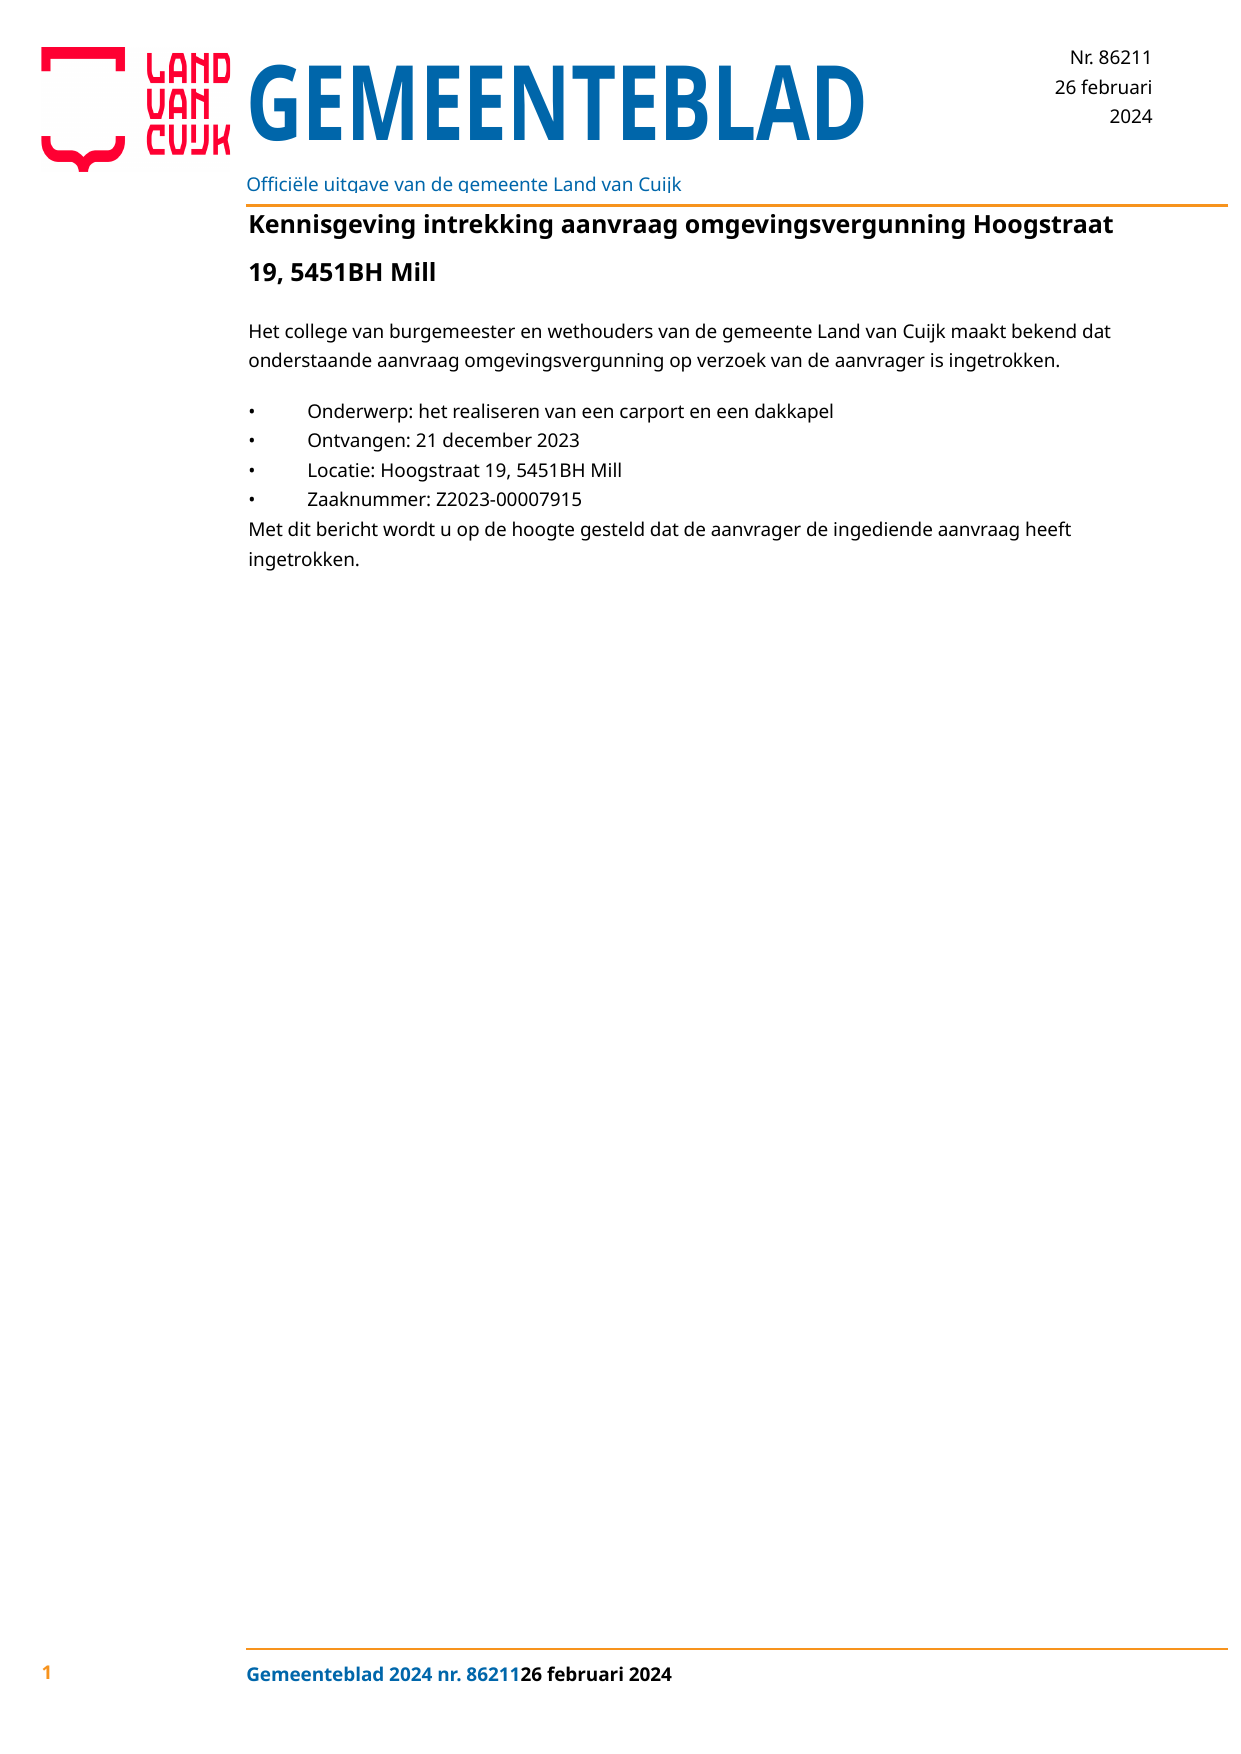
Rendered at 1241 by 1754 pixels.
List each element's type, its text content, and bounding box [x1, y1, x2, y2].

list Zaaknummer: Z2023-00007915 [248, 487, 1152, 512]
picture [41, 47, 231, 172]
list Ontvangen: 21 december 2023 [248, 427, 1152, 453]
list Locatie: Hoogstraat 19, 5451BH Mill [248, 457, 1152, 483]
text Kennisgeving intrekking aanvraag omgevingsvergunning Hoogstraat 19, 5451BH Mill [248, 207, 1152, 288]
text Met dit bericht wordt u op de hoogte gesteld dat de aanvrager de ingediende aanvraag heeft ingetrokken. [248, 516, 1152, 572]
list Onderwerp: het realiseren van een carport en een dakkapel [248, 398, 1152, 424]
text Het college van burgemeester en wethouders van de gemeente Land van Cuijk maakt bekend dat onderstaande aanvraag omgevingsvergunning op verzoek van de aanvrager is ingetrokken. [248, 318, 1152, 373]
